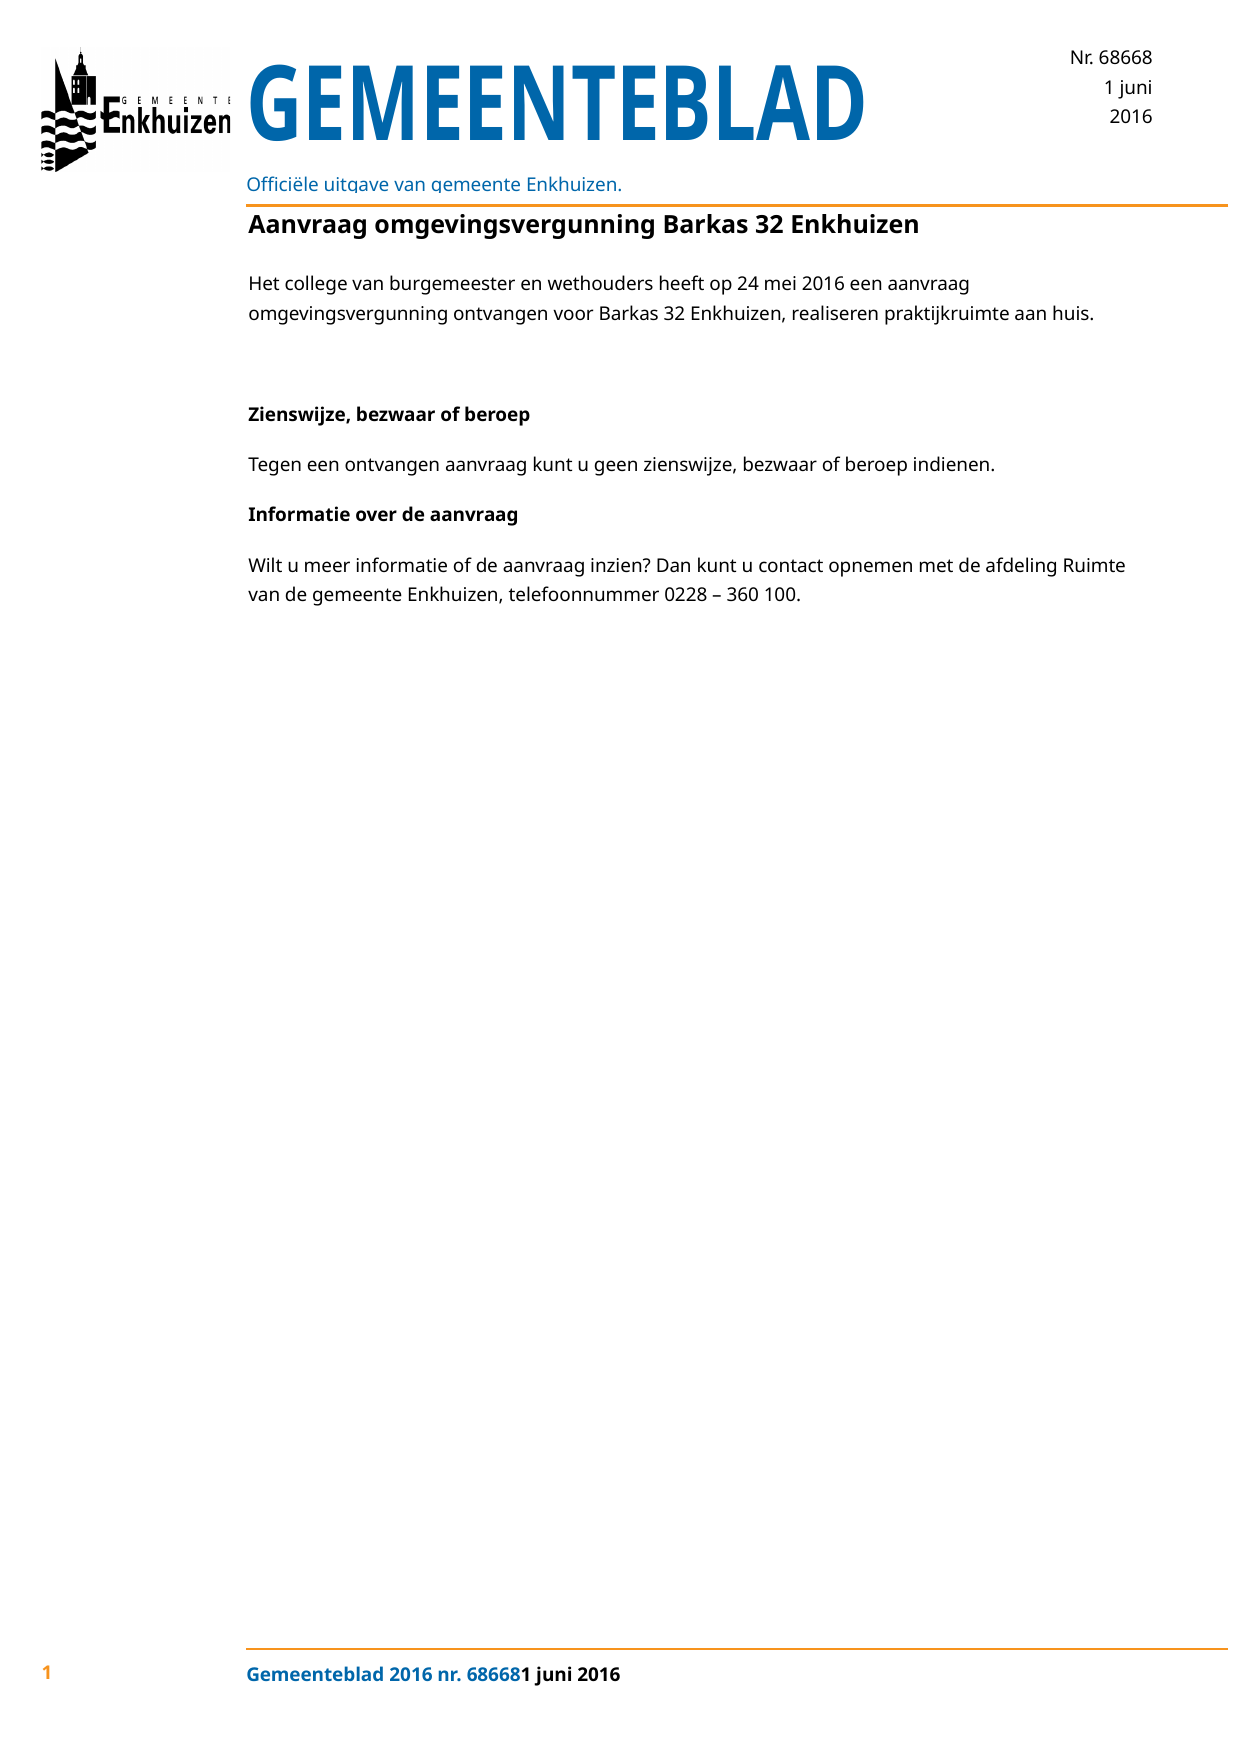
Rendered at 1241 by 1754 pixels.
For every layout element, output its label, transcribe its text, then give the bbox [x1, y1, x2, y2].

text Het college van burgemeester en wethouders heeft op 24 mei 2016 een aanvraag omgevingsvergunning ontvangen voor Barkas 32 Enkhuizen, realiseren praktijkruimte aan huis. [248, 270, 1152, 326]
picture [41, 47, 231, 172]
text Tegen een ontvangen aanvraag kunt u geen zienswijze, bezwaar of beroep indienen. [248, 451, 1152, 477]
text Informatie over de aanvraag [248, 502, 1152, 527]
text Aanvraag omgevingsvergunning Barkas 32 Enkhuizen [248, 207, 1152, 241]
text Zienswijze, bezwaar of beroep [248, 401, 1152, 426]
text Wilt u meer informatie of de aanvraag inzien? Dan kunt u contact opnemen met de afdeling Ruimte van de gemeente Enkhuizen, telefoonnummer 0228 – 360 100. [248, 552, 1152, 607]
